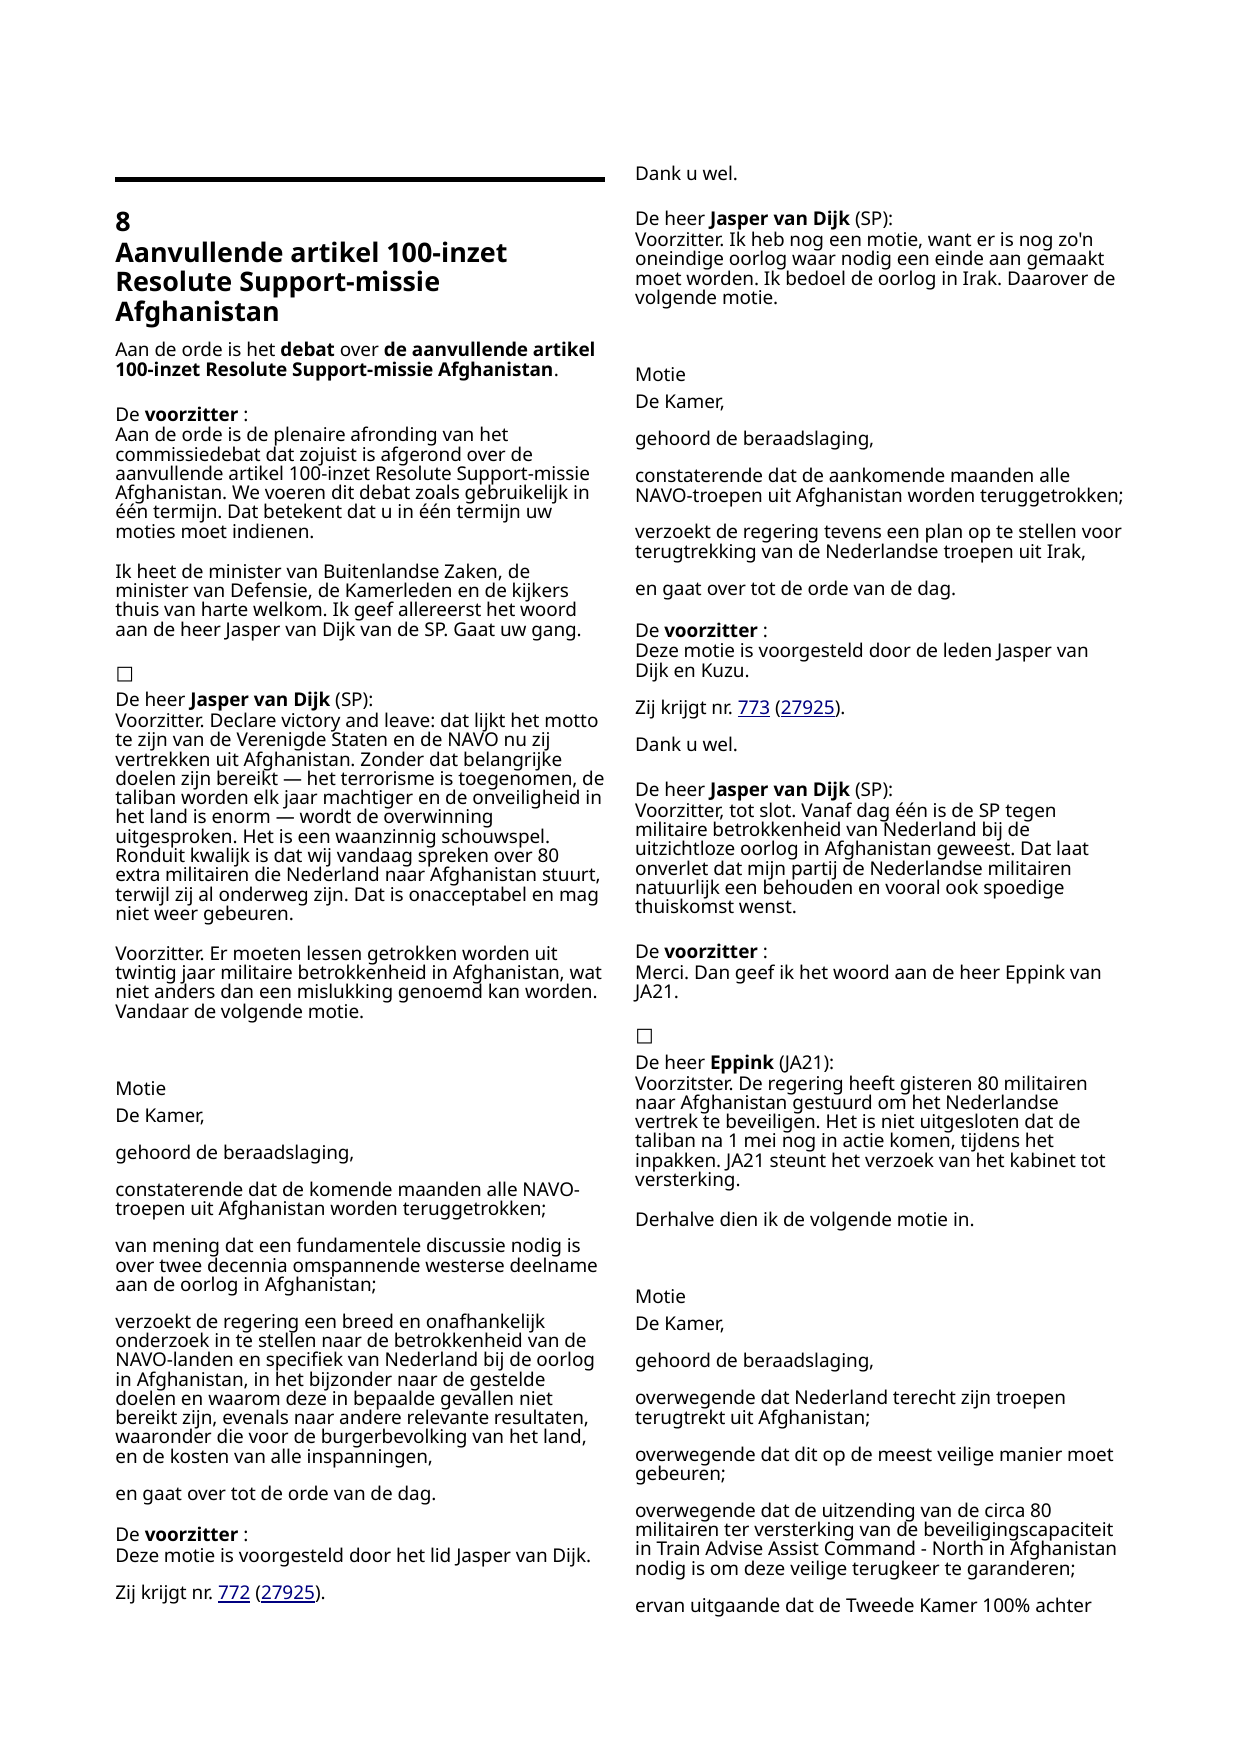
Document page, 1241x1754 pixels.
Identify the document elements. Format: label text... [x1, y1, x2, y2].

text Motie [635, 1284, 1125, 1309]
text Merci. Dan geef ik het woord aan de heer Eppink van JA21. [635, 964, 1125, 1002]
text De voorzitter : [635, 938, 1125, 964]
text Deze motie is voorgesteld door de leden Jasper van Dijk en Kuzu. [635, 642, 1125, 681]
text De Kamer, [635, 393, 1125, 413]
text ervan uitgaande dat de Tweede Kamer 100% achter [635, 1597, 1125, 1616]
text Zij krijgt nr. 773 (27925). [635, 699, 1125, 718]
text Voorzitter, tot slot. Vanaf dag één is de SP tegen militaire betrokkenheid van Nederland bij de uitzichtloze oorlog in Afghanistan geweest. Dat laat onverlet dat mijn partij de Nederlandse militairen natuurlijk een behouden en vooral ook spoedige thuiskomst wenst. [635, 802, 1125, 917]
text Motie [635, 362, 1125, 387]
text ⬜ [115, 661, 605, 686]
text en gaat over tot de orde van de dag. [115, 1485, 605, 1504]
text constaterende dat de aankomende maanden alle NAVO-troepen uit Afghanistan worden teruggetrokken; [635, 467, 1125, 506]
text overwegende dat dit op de meest veilige manier moet gebeuren; [635, 1446, 1125, 1484]
text Aanvullende artikel 100-inzet Resolute Support-missie Afghanistan [115, 239, 605, 341]
text De voorzitter : [635, 617, 1125, 642]
text De Kamer, [115, 1107, 605, 1126]
text Voorzitter. Declare victory and leave: dat lijkt het motto te zijn van de Verenigde Staten en de NAVO nu zij vertrekken uit Afghanistan. Zonder dat belangrijke doelen zijn bereikt — het terrorisme is toegenomen, de taliban worden elk jaar machtiger en de onveiligheid in het land is enorm — wordt de overwinning uitgesproken. Het is een waanzinnig schouwspel. Ronduit kwalijk is dat wij vandaag spreken over 80 extra militairen die Nederland naar Afghanistan stuurt, terwijl zij al onderweg zijn. Dat is onacceptabel en mag niet weer gebeuren. [115, 712, 605, 924]
text Zij krijgt nr. 772 (27925). [115, 1584, 605, 1604]
text Aan de orde is het debat over de aanvullende artikel 100-inzet Resolute Support-missie Afghanistan. [115, 341, 605, 380]
text Aan de orde is de plenaire afronding van het commissiedebat dat zojuist is afgerond over de aanvullende artikel 100-inzet Resolute Support-missie Afghanistan. We voeren dit debat zoals gebruikelijk in één termijn. Dat betekent dat u in één termijn uw moties moet indienen. [115, 426, 605, 542]
text Deze motie is voorgesteld door het lid Jasper van Dijk. [115, 1547, 605, 1567]
text verzoekt de regering tevens een plan op te stellen voor terugtrekking van de Nederlandse troepen uit Irak, [635, 523, 1125, 562]
text De Kamer, [635, 1315, 1125, 1335]
text Dank u wel. [635, 736, 1125, 755]
text 8 [115, 203, 605, 239]
text Voorzitter. Er moeten lessen getrokken worden uit twintig jaar militaire betrokkenheid in Afghanistan, wat niet anders dan een mislukking genoemd kan worden. Vandaar de volgende motie. [115, 945, 605, 1022]
text overwegende dat de uitzending van de circa 80 militairen ter versterking van de beveiligingscapaciteit in Train Advise Assist Command - North in Afghanistan nodig is om deze veilige terugkeer te garanderen; [635, 1502, 1125, 1579]
text De heer Eppink (JA21): [635, 1049, 1125, 1075]
text gehoord de beraadslaging, [635, 1352, 1125, 1372]
text Ik heet de minister van Buitenlandse Zaken, de minister van Defensie, de Kamerleden en de kijkers thuis van harte welkom. Ik geef allereerst het woord aan de heer Jasper van Dijk van de SP. Gaat uw gang. [115, 563, 605, 640]
text De heer Jasper van Dijk (SP): [635, 776, 1125, 802]
text constaterende dat de komende maanden alle NAVO-troepen uit Afghanistan worden teruggetrokken; [115, 1181, 605, 1219]
text Voorzitster. De regering heeft gisteren 80 militairen naar Afghanistan gestuurd om het Nederlandse vertrek te beveiligen. Het is niet uitgesloten dat de taliban na 1 mei nog in actie komen, tijdens het inpakken. JA21 steunt het verzoek van het kabinet tot versterking. [635, 1075, 1125, 1190]
text De heer Jasper van Dijk (SP): [115, 686, 605, 712]
text en gaat over tot de orde van de dag. [635, 580, 1125, 599]
text De voorzitter : [115, 1522, 605, 1547]
text overwegende dat Nederland terecht zijn troepen terugtrekt uit Afghanistan; [635, 1389, 1125, 1428]
text De voorzitter : [115, 401, 605, 426]
text verzoekt de regering een breed en onafhankelijk onderzoek in te stellen naar de betrokkenheid van de NAVO-landen en specifiek van Nederland bij de oorlog in Afghanistan, in het bijzonder naar de gestelde doelen en waarom deze in bepaalde gevallen niet bereikt zijn, evenals naar andere relevante resultaten, waaronder die voor de burgerbevolking van het land, en de kosten van alle inspanningen, [115, 1313, 605, 1467]
text gehoord de beraadslaging, [635, 430, 1125, 449]
text Motie [115, 1075, 605, 1101]
text ⬜ [635, 1023, 1125, 1049]
text Voorzitter. Ik heb nog een motie, want er is nog zo'n oneindige oorlog waar nodig een einde aan gemaakt moet worden. Ik bedoel de oorlog in Irak. Daarover de volgende motie. [635, 231, 1125, 308]
text van mening dat een fundamentele discussie nodig is over twee decennia omspannende westerse deelname aan de oorlog in Afghanistan; [115, 1237, 605, 1295]
text Dank u wel. [635, 165, 1125, 184]
text gehoord de beraadslaging, [115, 1144, 605, 1163]
text Derhalve dien ik de volgende motie in. [635, 1211, 1125, 1230]
text De heer Jasper van Dijk (SP): [635, 205, 1125, 231]
